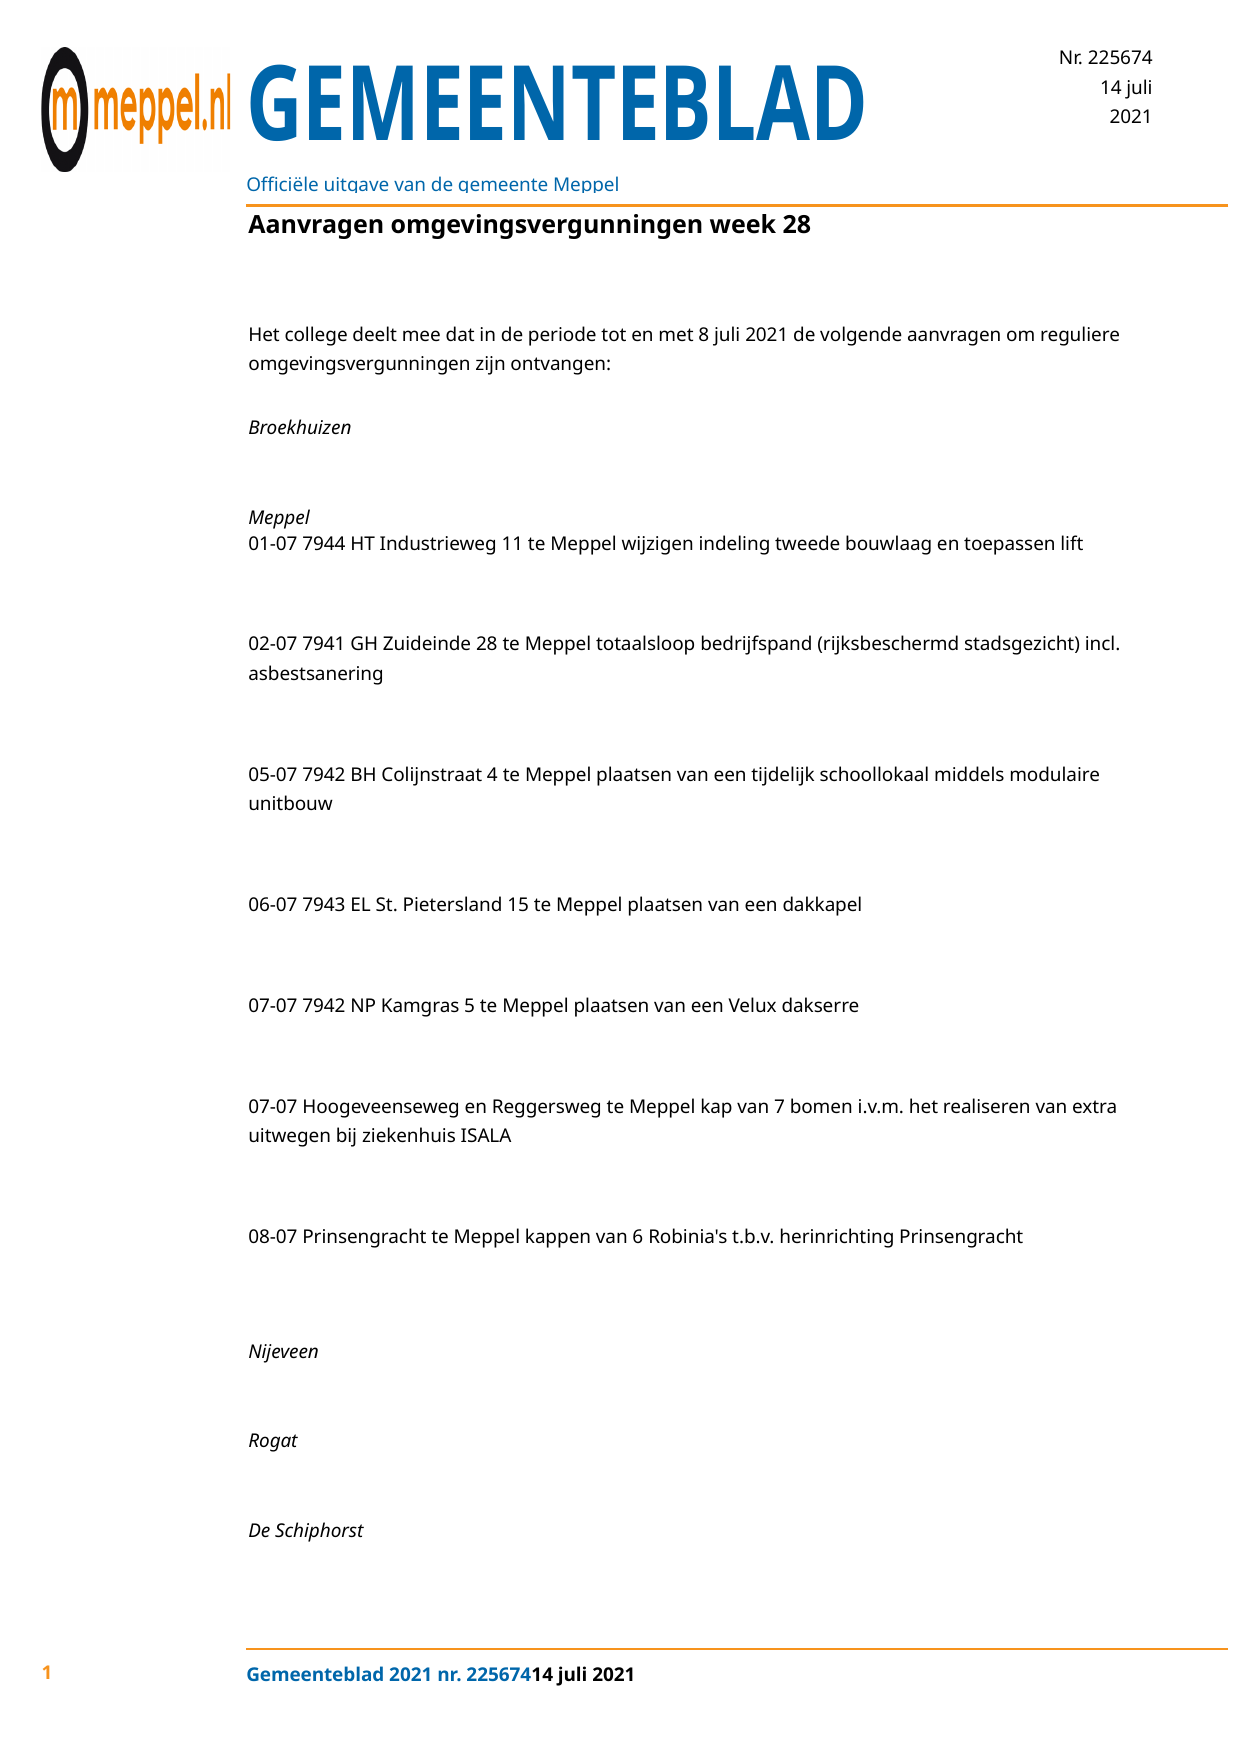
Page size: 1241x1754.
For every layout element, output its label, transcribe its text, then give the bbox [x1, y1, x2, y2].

text Aanvragen omgevingsvergunningen week 28 [248, 207, 1152, 241]
text Het college deelt mee dat in de periode tot en met 8 juli 2021 de volgende aanvragen om reguliere omgevingsvergunningen zijn ontvangen: [248, 321, 1152, 376]
text De Schiphorst [248, 1517, 1152, 1543]
text Nijeveen [248, 1338, 1152, 1363]
text Rogat [248, 1427, 1152, 1453]
text 01-07 7944 HT Industrieweg 11 te Meppel wijzigen indeling tweede bouwlaag en toepassen lift [248, 530, 1152, 555]
text Broekhuizen [248, 414, 1152, 440]
text 08-07 Prinsengracht te Meppel kappen van 6 Robinia's t.b.v. herinrichting Prinsengracht [248, 1223, 1152, 1249]
text 07-07 7942 NP Kamgras 5 te Meppel plaatsen van een Velux dakserre [248, 992, 1152, 1018]
picture [41, 47, 231, 172]
text 06-07 7943 EL St. Pietersland 15 te Meppel plaatsen van een dakkapel [248, 891, 1152, 917]
text 02-07 7941 GH Zuideinde 28 te Meppel totaalsloop bedrijfspand (rijksbeschermd stadsgezicht) incl. asbestsanering [248, 631, 1152, 686]
text 07-07 Hoogeveenseweg en Reggersweg te Meppel kap van 7 bomen i.v.m. het realiseren van extra uitwegen bij ziekenhuis ISALA [248, 1093, 1152, 1148]
text 05-07 7942 BH Colijnstraat 4 te Meppel plaatsen van een tijdelijk schoollokaal middels modulaire unitbouw [248, 761, 1152, 816]
text Meppel [248, 504, 1152, 530]
